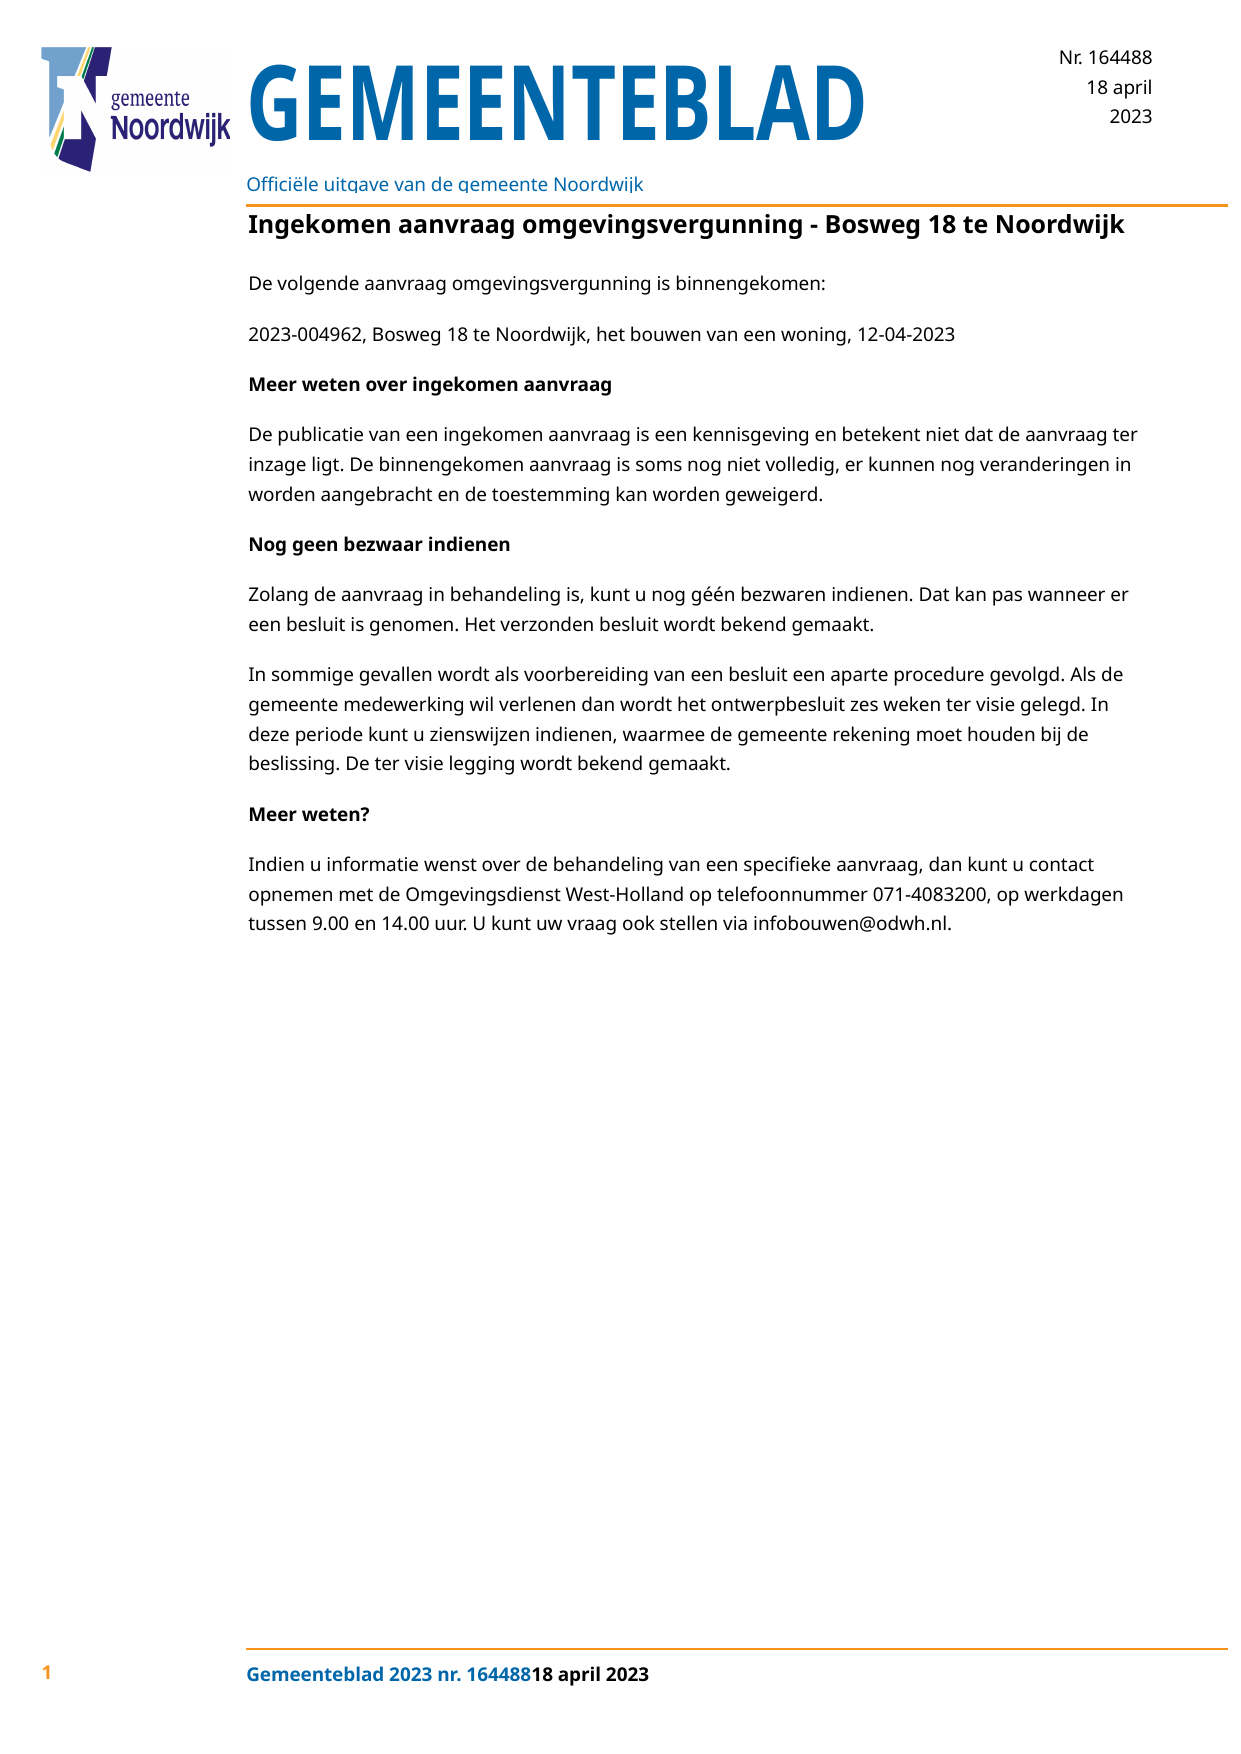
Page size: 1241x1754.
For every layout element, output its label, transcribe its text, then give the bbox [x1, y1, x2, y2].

text 2023-004962, Bosweg 18 te Noordwijk, het bouwen van een woning, 12-04-2023 [248, 321, 1152, 346]
text Meer weten over ingekomen aanvraag [248, 371, 1152, 397]
text Indien u informatie wenst over de behandeling van een specifieke aanvraag, dan kunt u contact opnemen met de Omgevingsdienst West-Holland op telefoonnummer 071-4083200, op werkdagen tussen 9.00 en 14.00 uur. U kunt uw vraag ook stellen via infobouwen@odwh.nl. [248, 851, 1152, 936]
text De publicatie van een ingekomen aanvraag is een kennisgeving en betekent niet dat de aanvraag ter inzage ligt. De binnengekomen aanvraag is soms nog niet volledig, er kunnen nog veranderingen in worden aangebracht en de toestemming kan worden geweigerd. [248, 422, 1152, 506]
text Zolang de aanvraag in behandeling is, kunt u nog géén bezwaren indienen. Dat kan pas wanneer er een besluit is genomen. Het verzonden besluit wordt bekend gemaakt. [248, 582, 1152, 637]
text Nog geen bezwaar indienen [248, 531, 1152, 557]
text In sommige gevallen wordt als voorbereiding van een besluit een aparte procedure gevolgd. Als de gemeente medewerking wil verlenen dan wordt het ontwerpbesluit zes weken ter visie gelegd. In deze periode kunt u zienswijzen indienen, waarmee de gemeente rekening moet houden bij de beslissing. De ter visie legging wordt bekend gemaakt. [248, 662, 1152, 776]
text De volgende aanvraag omgevingsvergunning is binnengekomen: [248, 270, 1152, 296]
picture [41, 47, 231, 172]
text Meer weten? [248, 801, 1152, 826]
text Ingekomen aanvraag omgevingsvergunning - Bosweg 18 te Noordwijk [248, 207, 1152, 241]
